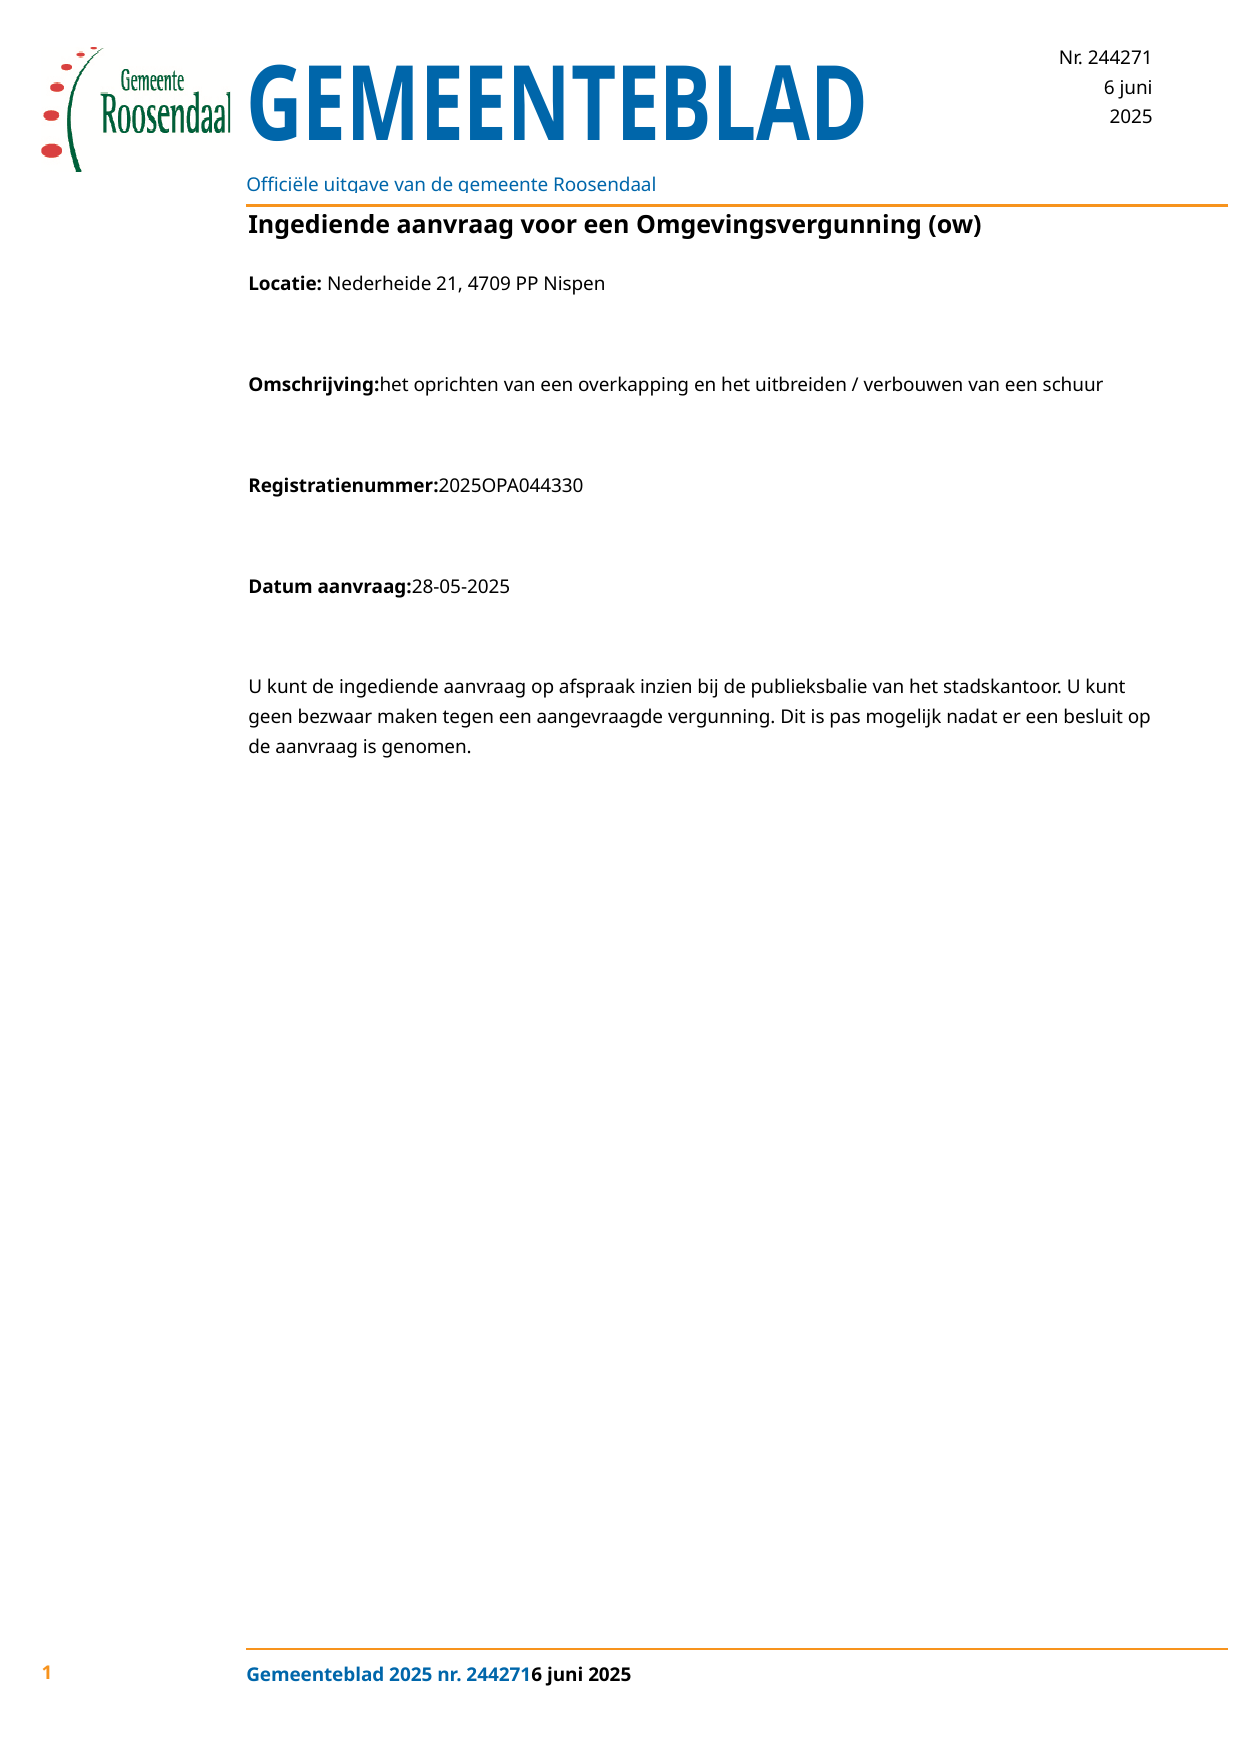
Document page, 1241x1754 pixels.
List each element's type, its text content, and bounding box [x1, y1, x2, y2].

text Datum aanvraag:28-05-2025 [248, 573, 1152, 598]
text U kunt de ingediende aanvraag op afspraak inzien bij de publieksbalie van het stadskantoor. U kunt geen bezwaar maken tegen een aangevraagde vergunning. Dit is pas mogelijk nadat er een besluit op de aanvraag is genomen. [248, 674, 1152, 758]
picture [41, 47, 231, 172]
text Omschrijving:het oprichten van een overkapping en het uitbreiden / verbouwen van een schuur [248, 371, 1152, 397]
text Locatie: Nederheide 21, 4709 PP Nispen [248, 270, 1152, 296]
text Registratienummer:2025OPA044330 [248, 472, 1152, 498]
text Ingediende aanvraag voor een Omgevingsvergunning (ow) [248, 207, 1152, 241]
